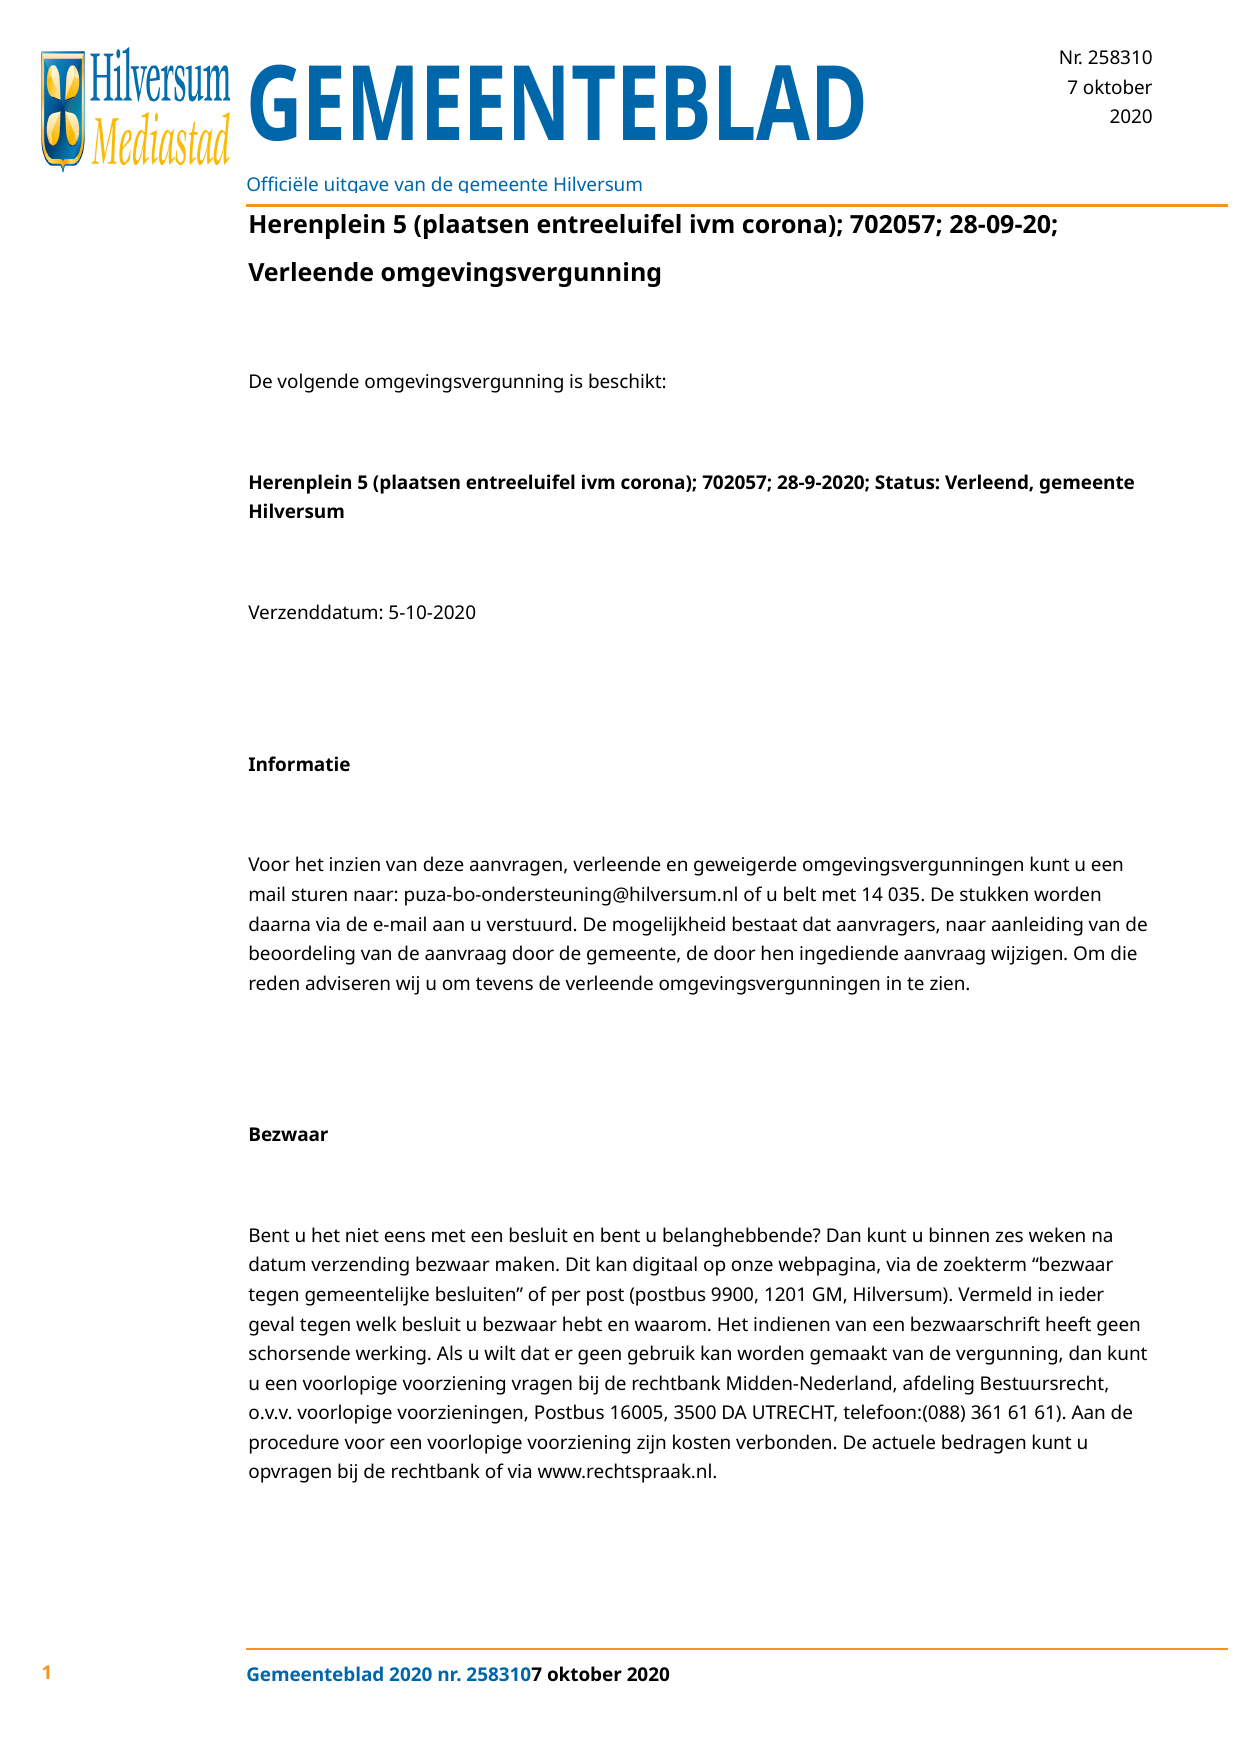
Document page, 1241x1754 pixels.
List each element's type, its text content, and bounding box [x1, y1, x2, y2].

text Herenplein 5 (plaatsen entreeluifel ivm corona); 702057; 28-9-2020; Status: Verleend, gemeente Hilversum [248, 469, 1152, 524]
picture [41, 47, 231, 172]
text De volgende omgevingsvergunning is beschikt: [248, 368, 1152, 394]
text Informatie [248, 751, 1152, 777]
text Herenplein 5 (plaatsen entreeluifel ivm corona); 702057; 28-09-20; Verleende omgevingsvergunning [248, 207, 1152, 288]
text Bent u het niet eens met een besluit en bent u belanghebbende? Dan kunt u binnen zes weken na datum verzending bezwaar maken. Dit kan digitaal op onze webpagina, via de zoekterm “bezwaar tegen gemeentelijke besluiten” of per post (postbus 9900, 1201 GM, Hilversum). Vermeld in ieder geval tegen welk besluit u bezwaar hebt en waarom. Het indienen van een bezwaarschrift heeft geen schorsende werking. Als u wilt dat er geen gebruik kan worden gemaakt van de vergunning, dan kunt u een voorlopige voorziening vragen bij de rechtbank Midden-Nederland, afdeling Bestuursrecht, o.v.v. voorlopige voorzieningen, Postbus 16005, 3500 DA UTRECHT, telefoon:(088) 361 61 61). Aan de procedure voor een voorlopige voorziening zijn kosten verbonden. De actuele bedragen kunt u opvragen bij de rechtbank of via www.rechtspraak.nl. [248, 1222, 1152, 1484]
text Bezwaar [248, 1121, 1152, 1147]
text Verzenddatum: 5-10-2020 [248, 599, 1152, 625]
text Voor het inzien van deze aanvragen, verleende en geweigerde omgevingsvergunningen kunt u een mail sturen naar: puza-bo-ondersteuning@hilversum.nl of u belt met 14 035. De stukken worden daarna via de e-mail aan u verstuurd. De mogelijkheid bestaat dat aanvragers, naar aanleiding van de beoordeling van de aanvraag door de gemeente, de door hen ingediende aanvraag wijzigen. Om die reden adviseren wij u om tevens de verleende omgevingsvergunningen in te zien. [248, 852, 1152, 996]
